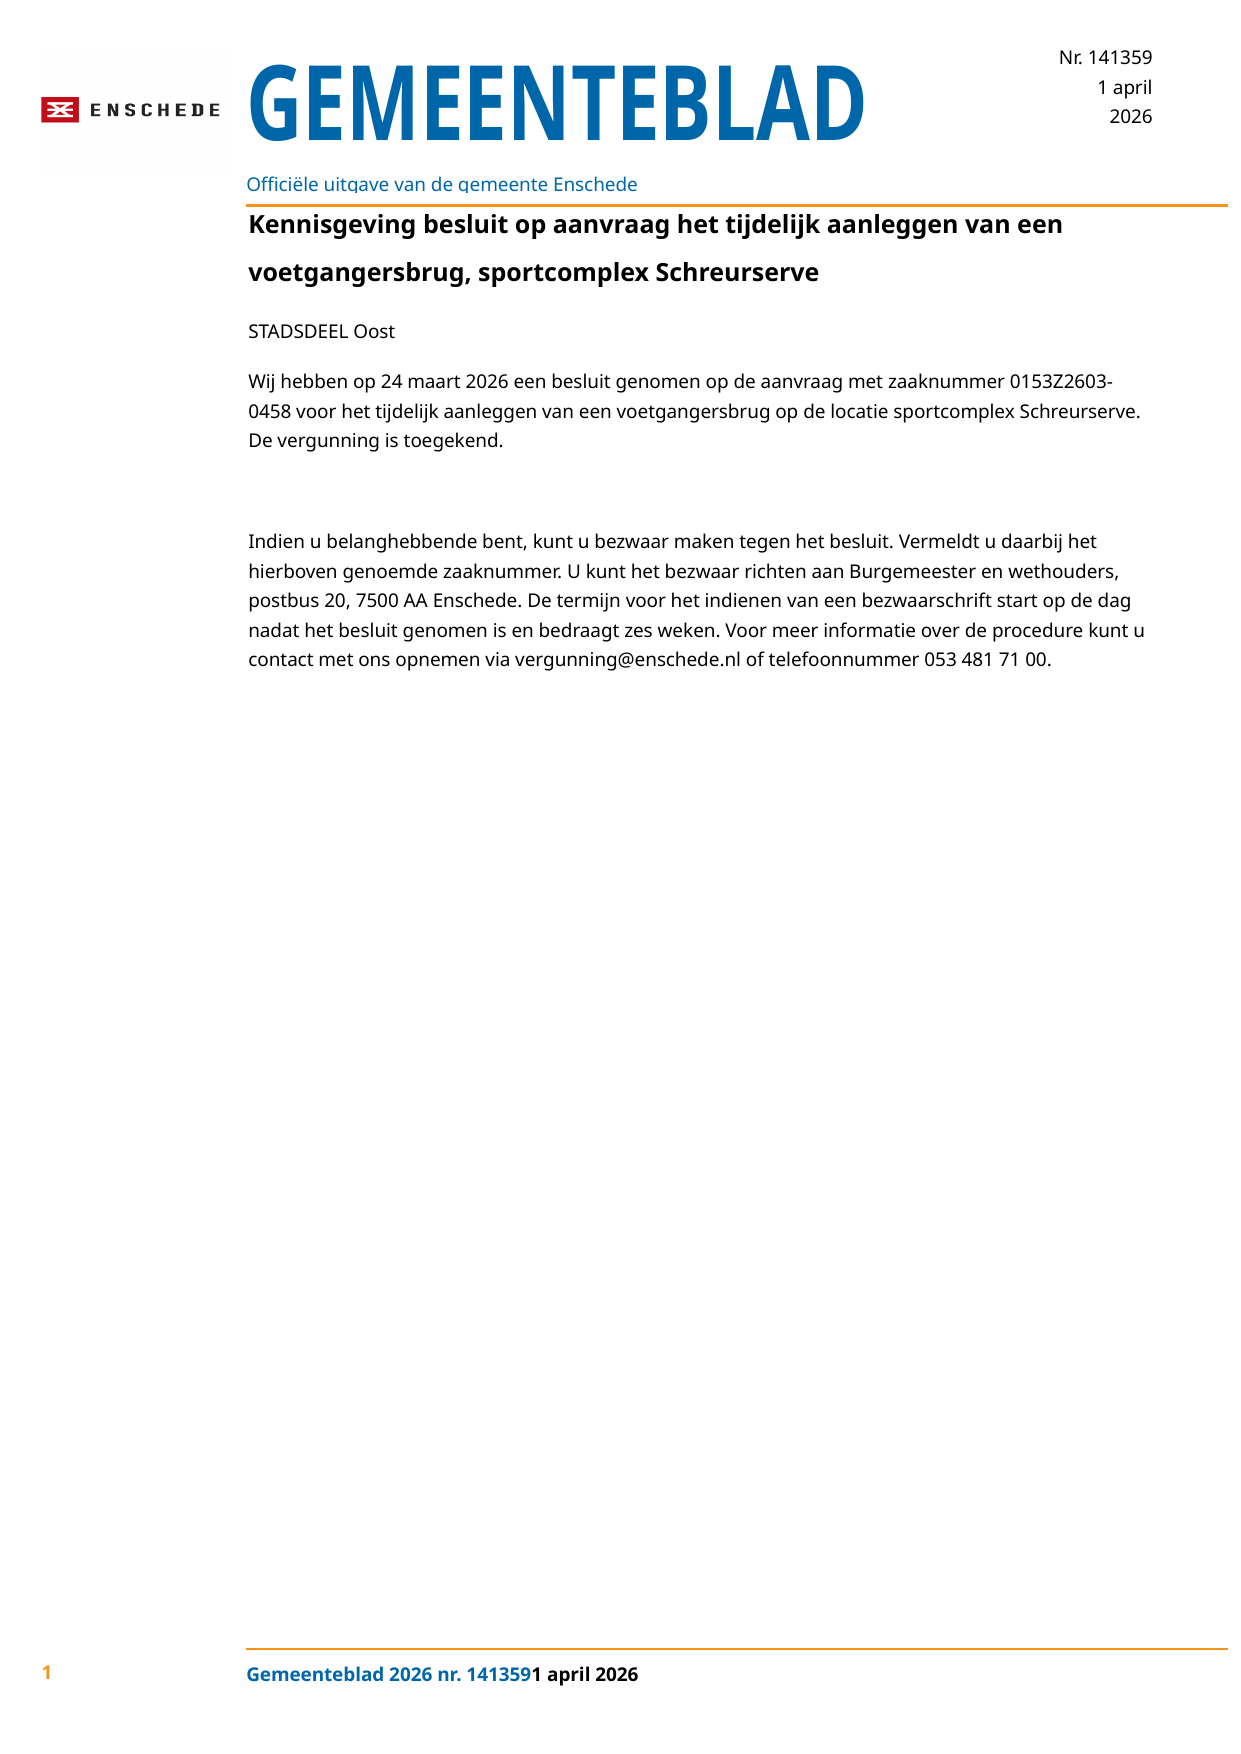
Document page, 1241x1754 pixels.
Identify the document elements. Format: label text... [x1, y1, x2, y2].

text Indien u belanghebbende bent, kunt u bezwaar maken tegen het besluit. Vermeldt u daarbij het hierboven genoemde zaaknummer. U kunt het bezwaar richten aan Burgemeester en wethouders, postbus 20, 7500 AA Enschede. De termijn voor het indienen van een bezwaarschrift start op de dag nadat het besluit genomen is en bedraagt zes weken. Voor meer informatie over de procedure kunt u contact met ons opnemen via vergunning@enschede.nl of telefoonnummer 053 481 71 00. [248, 528, 1152, 672]
text Kennisgeving besluit op aanvraag het tijdelijk aanleggen van een voetgangersbrug, sportcomplex Schreurserve [248, 207, 1152, 288]
text Wij hebben op 24 maart 2026 een besluit genomen op de aanvraag met zaaknummer 0153Z2603-0458 voor het tijdelijk aanleggen van een voetgangersbrug op de locatie sportcomplex Schreurserve. De vergunning is toegekend. [248, 368, 1152, 453]
text STADSDEEL Oost [248, 318, 1152, 344]
picture [41, 47, 231, 172]
